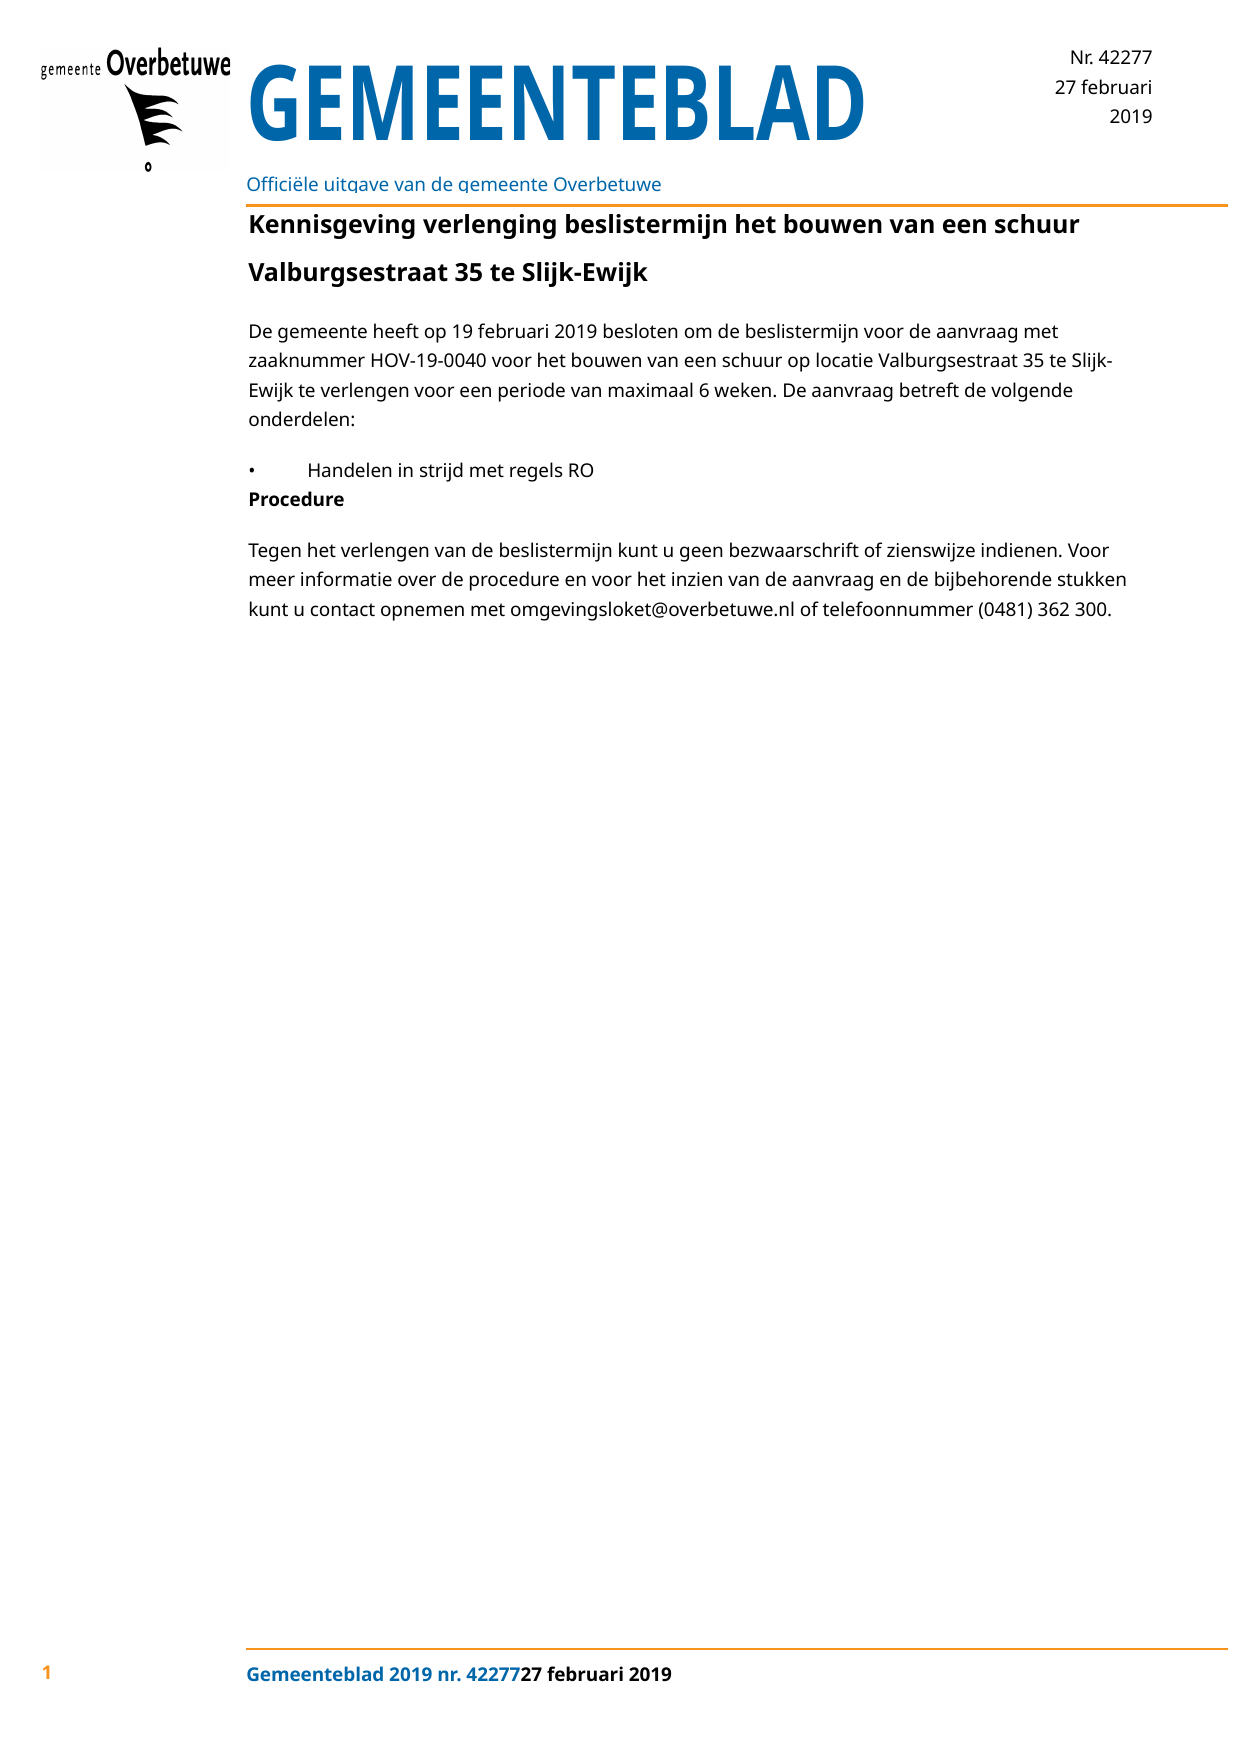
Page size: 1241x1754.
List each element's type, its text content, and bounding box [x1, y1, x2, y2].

text Kennisgeving verlenging beslistermijn het bouwen van een schuur Valburgsestraat 35 te Slijk-Ewijk [248, 207, 1152, 288]
list Handelen in strijd met regels RO [248, 457, 1152, 483]
picture [41, 47, 231, 172]
text De gemeente heeft op 19 februari 2019 besloten om de beslistermijn voor de aanvraag met zaaknummer HOV-19-0040 voor het bouwen van een schuur op locatie Valburgsestraat 35 te Slijk-Ewijk te verlengen voor een periode van maximaal 6 weken. De aanvraag betreft de volgende onderdelen: [248, 318, 1152, 432]
text Tegen het verlengen van de beslistermijn kunt u geen bezwaarschrift of zienswijze indienen. Voor meer informatie over de procedure en voor het inzien van de aanvraag en de bijbehorende stukken kunt u contact opnemen met omgevingsloket@overbetuwe.nl of telefoonnummer (0481) 362 300. [248, 537, 1152, 622]
text Procedure [248, 487, 1152, 512]
